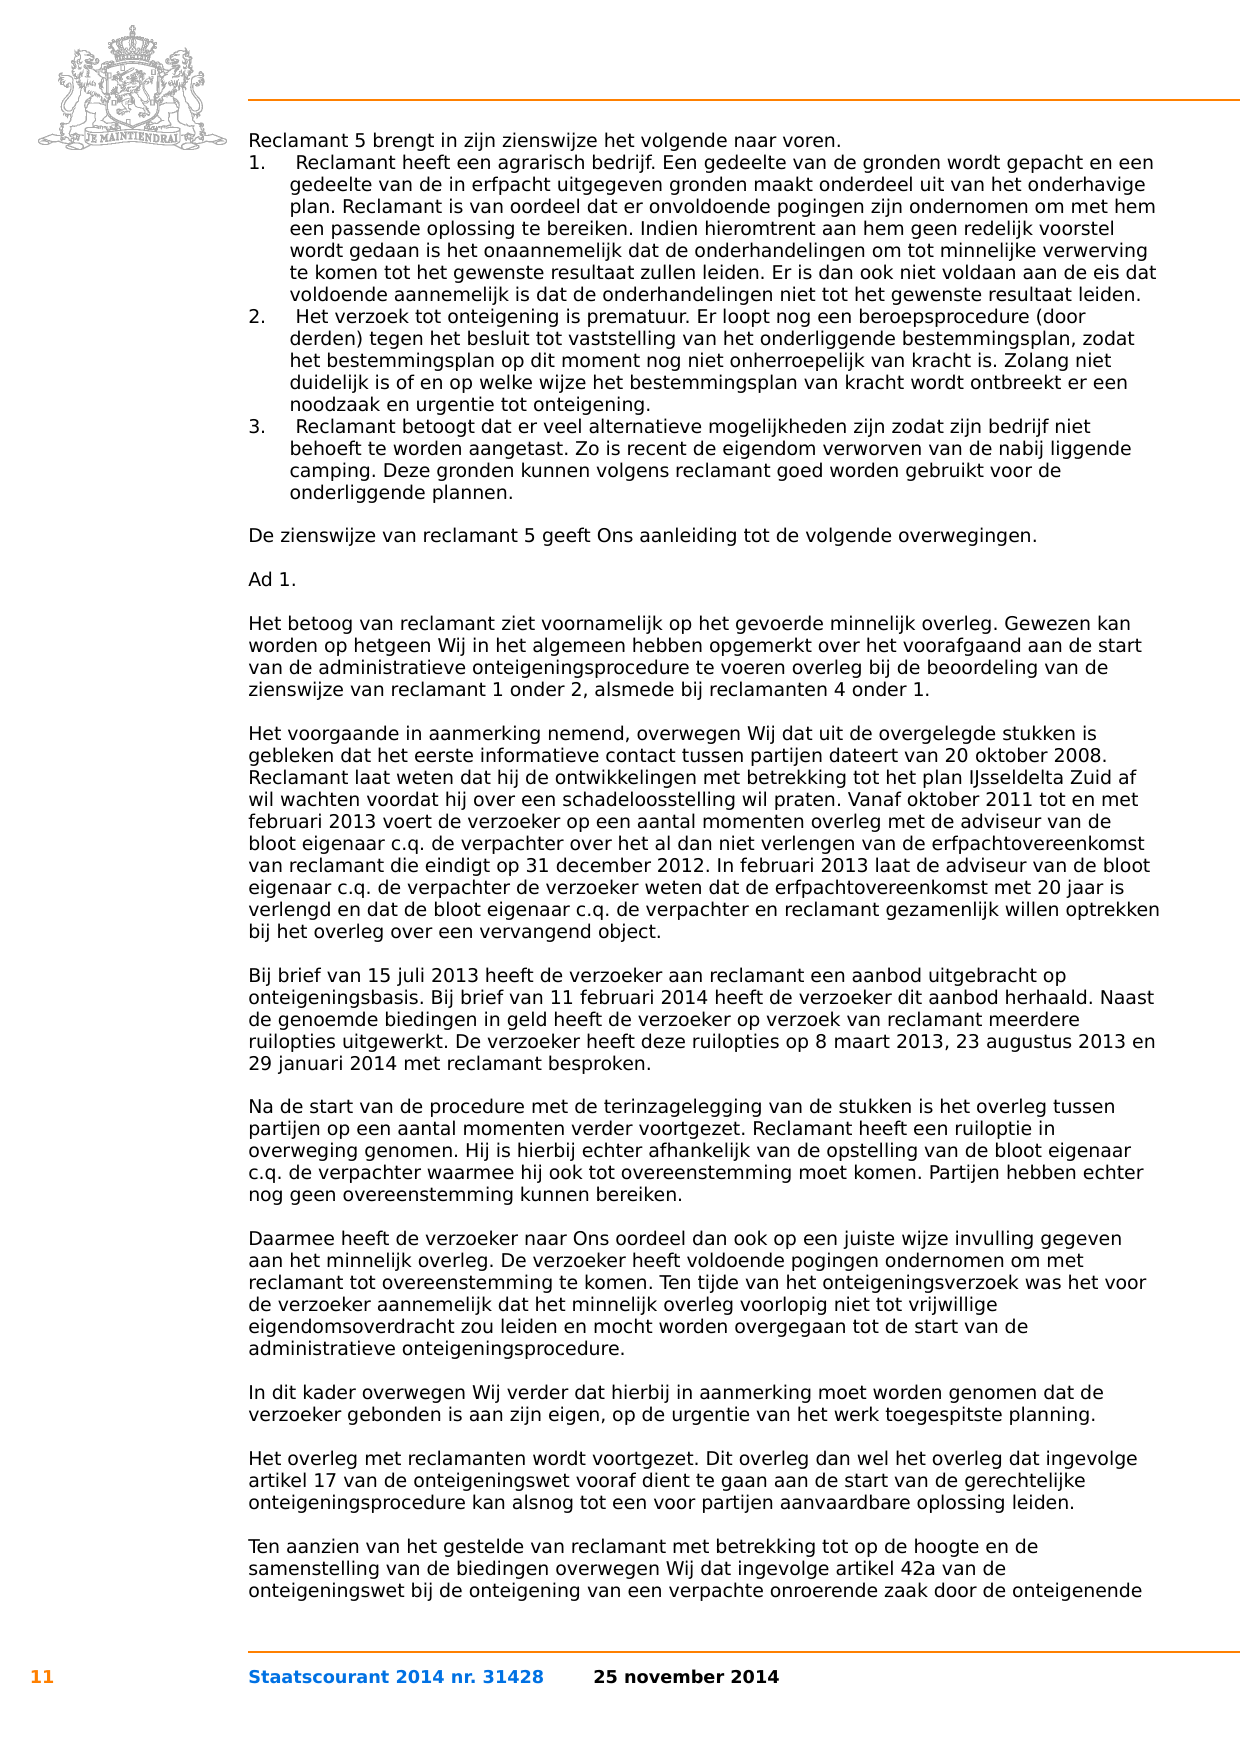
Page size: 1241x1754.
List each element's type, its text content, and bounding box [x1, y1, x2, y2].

text Ad 1. [248, 569, 1163, 591]
text Het betoog van reclamant ziet voornamelijk op het gevoerde minnelijk overleg. Gewezen kan worden op hetgeen Wij in het algemeen hebben opgemerkt over het voorafgaand aan de start van de administratieve onteigeningsprocedure te voeren overleg bij de beoordeling van de zienswijze van reclamant 1 onder 2, alsmede bij reclamanten 4 onder 1. [248, 613, 1163, 701]
text In dit kader overwegen Wij verder dat hierbij in aanmerking moet worden genomen dat de verzoeker gebonden is aan zijn eigen, op de urgentie van het werk toegespitste planning. [248, 1382, 1163, 1426]
text De zienswijze van reclamant 5 geeft Ons aanleiding tot de volgende overwegingen. [248, 525, 1163, 547]
text 3. Reclamant betoogt dat er veel alternatieve mogelijkheden zijn zodat zijn bedrijf niet behoeft te worden aangetast. Zo is recent de eigendom verworven van de nabij liggende camping. Deze gronden kunnen volgens reclamant goed worden gebruikt voor de onderliggende plannen. [248, 416, 1163, 503]
text Ten aanzien van het gestelde van reclamant met betrekking tot op de hoogte en de samenstelling van de biedingen overwegen Wij dat ingevolge artikel 42a van de onteigeningswet bij de onteigening van een verpachte onroerende zaak door de onteigenende [248, 1536, 1163, 1601]
text Na de start van de procedure met de terinzagelegging van de stukken is het overleg tussen partijen op een aantal momenten verder voortgezet. Reclamant heeft een ruiloptie in overweging genomen. Hij is hierbij echter afhankelijk van de opstelling van de bloot eigenaar c.q. de verpachter waarmee hij ook tot overeenstemming moet komen. Partijen hebben echter nog geen overeenstemming kunnen bereiken. [248, 1096, 1163, 1206]
text 1. Reclamant heeft een agrarisch bedrijf. Een gedeelte van de gronden wordt gepacht en een gedeelte van de in erfpacht uitgegeven gronden maakt onderdeel uit van het onderhavige plan. Reclamant is van oordeel dat er onvoldoende pogingen zijn ondernomen om met hem een passende oplossing te bereiken. Indien hieromtrent aan hem geen redelijk voorstel wordt gedaan is het onaannemelijk dat de onderhandelingen om tot minnelijke verwerving te komen tot het gewenste resultaat zullen leiden. Er is dan ook niet voldaan aan de eis dat voldoende aannemelijk is dat de onderhandelingen niet tot het gewenste resultaat leiden. [248, 152, 1163, 306]
text Het overleg met reclamanten wordt voortgezet. Dit overleg dan wel het overleg dat ingevolge artikel 17 van de onteigeningswet vooraf dient te gaan aan de start van de gerechtelijke onteigeningsprocedure kan alsnog tot een voor partijen aanvaardbare oplossing leiden. [248, 1448, 1163, 1514]
text Daarmee heeft de verzoeker naar Ons oordeel dan ook op een juiste wijze invulling gegeven aan het minnelijk overleg. De verzoeker heeft voldoende pogingen ondernomen om met reclamant tot overeenstemming te komen. Ten tijde van het onteigeningsverzoek was het voor de verzoeker aannemelijk dat het minnelijk overleg voorlopig niet tot vrijwillige eigendomsoverdracht zou leiden en mocht worden overgegaan tot de start van de administratieve onteigeningsprocedure. [248, 1228, 1163, 1360]
text Bij brief van 15 juli 2013 heeft de verzoeker aan reclamant een aanbod uitgebracht op onteigeningsbasis. Bij brief van 11 februari 2014 heeft de verzoeker dit aanbod herhaald. Naast de genoemde biedingen in geld heeft de verzoeker op verzoek van reclamant meerdere ruilopties uitgewerkt. De verzoeker heeft deze ruilopties op 8 maart 2013, 23 augustus 2013 en 29 januari 2014 met reclamant besproken. [248, 964, 1163, 1074]
picture [38, 25, 227, 150]
text Reclamant 5 brengt in zijn zienswijze het volgende naar voren. [248, 130, 1163, 152]
text Het voorgaande in aanmerking nemend, overwegen Wij dat uit de overgelegde stukken is gebleken dat het eerste informatieve contact tussen partijen dateert van 20 oktober 2008. Reclamant laat weten dat hij de ontwikkelingen met betrekking tot het plan IJsseldelta Zuid af wil wachten voordat hij over een schadeloosstelling wil praten. Vanaf oktober 2011 tot en met februari 2013 voert de verzoeker op een aantal momenten overleg met de adviseur van de bloot eigenaar c.q. de verpachter over het al dan niet verlengen van de erfpachtovereenkomst van reclamant die eindigt op 31 december 2012. In februari 2013 laat de adviseur van de bloot eigenaar c.q. de verpachter de verzoeker weten dat de erfpachtovereenkomst met 20 jaar is verlengd en dat de bloot eigenaar c.q. de verpachter en reclamant gezamenlijk willen optrekken bij het overleg over een vervangend object. [248, 723, 1163, 943]
text 2. Het verzoek tot onteigening is prematuur. Er loopt nog een beroepsprocedure (door derden) tegen het besluit tot vaststelling van het onderliggende bestemmingsplan, zodat het bestemmingsplan op dit moment nog niet onherroepelijk van kracht is. Zolang niet duidelijk is of en op welke wijze het bestemmingsplan van kracht wordt ontbreekt er een noodzaak en urgentie tot onteigening. [248, 306, 1163, 416]
